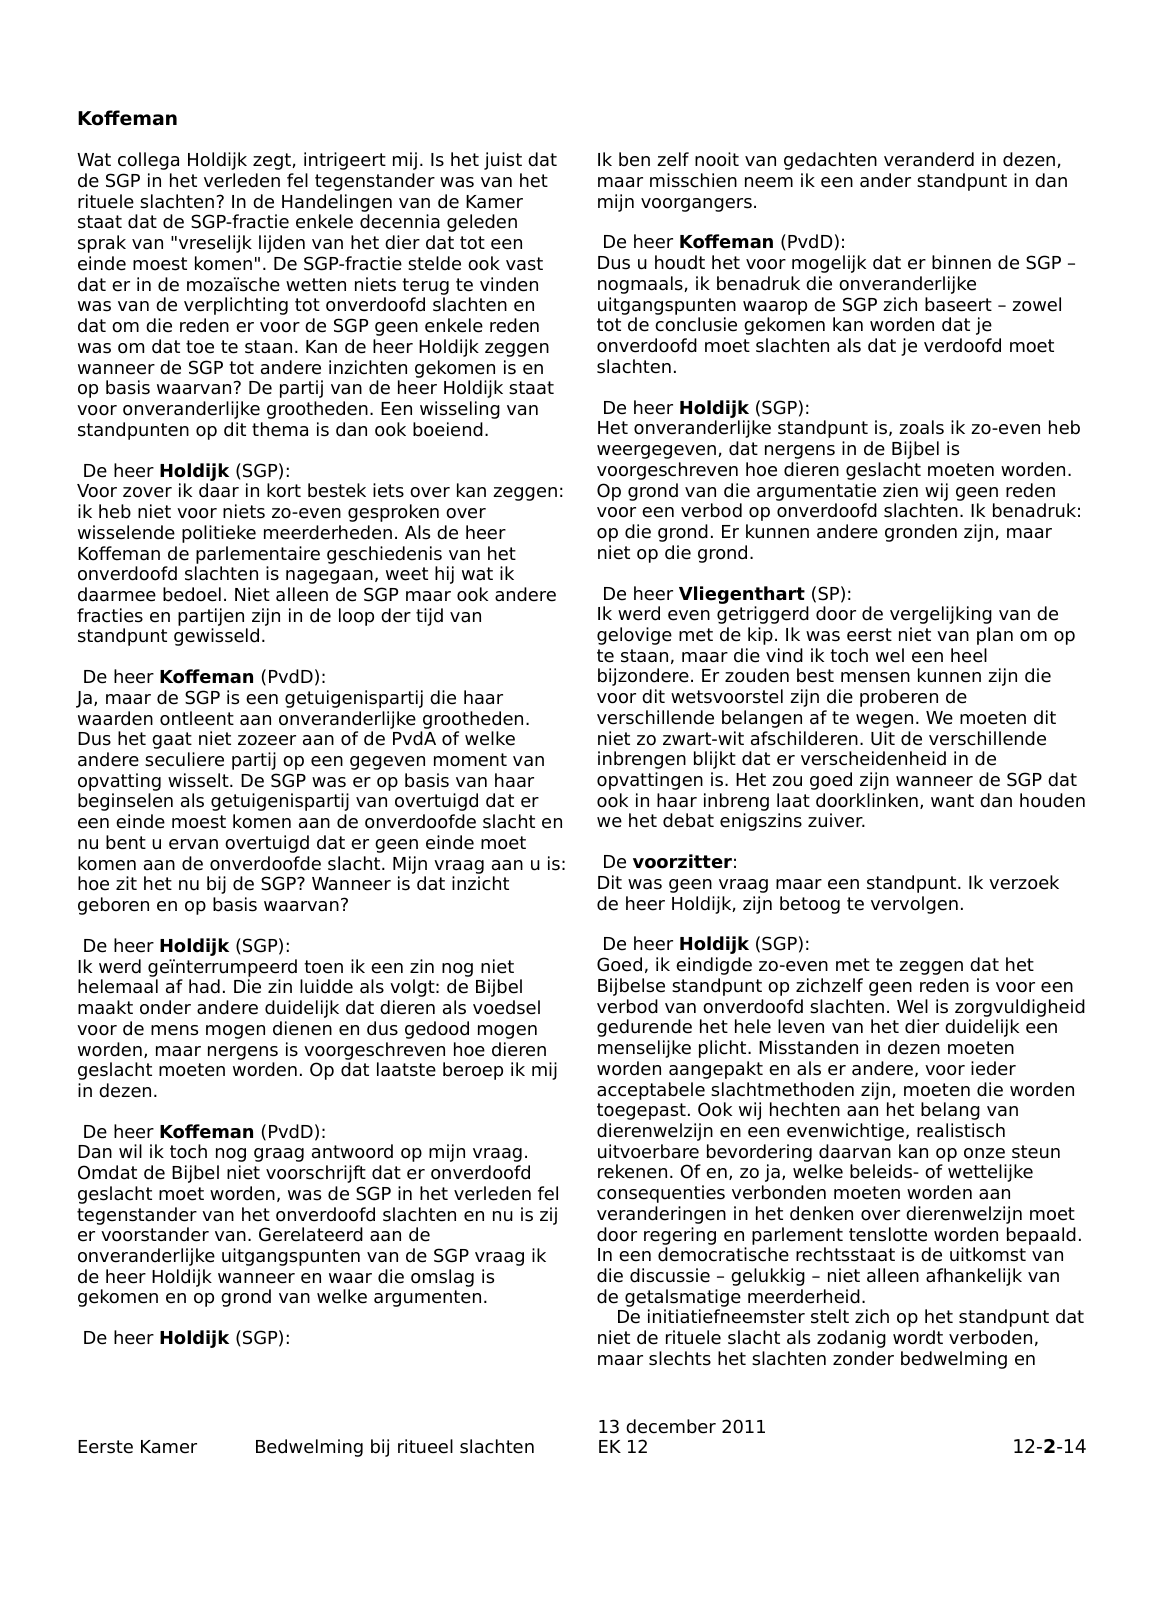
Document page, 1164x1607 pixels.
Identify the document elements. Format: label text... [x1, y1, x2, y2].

text Voor zover ik daar in kort bestek iets over kan zeggen: ik heb niet voor niets zo-even gesproken over wisselende politieke meerderheden. Als de heer Koffeman de parlementaire geschiedenis van het onverdoofd slachten is nagegaan, weet hij wat ik daarmee bedoel. Niet alleen de SGP maar ook andere fracties en partijen zijn in de loop der tijd van standpunt gewisseld. [77, 481, 567, 647]
text De heer Koffeman (PvdD): [77, 1122, 567, 1142]
text De heer Holdijk (SGP): [77, 460, 567, 481]
text Het onveranderlijke standpunt is, zoals ik zo-even heb weergegeven, dat nergens in de Bijbel is voorgeschreven hoe dieren geslacht moeten worden. Op grond van die argumentatie zien wij geen reden voor een verbod op onverdoofd slachten. Ik benadruk: op die grond. Er kunnen andere gronden zijn, maar niet op die grond. [596, 418, 1087, 563]
text De heer Holdijk (SGP): [596, 934, 1087, 955]
text Dan wil ik toch nog graag antwoord op mijn vraag. Omdat de Bijbel niet voorschrijft dat er onverdoofd geslacht moet worden, was de SGP in het verleden fel tegenstander van het onverdoofd slachten en nu is zij er voorstander van. Gerelateerd aan de onveranderlijke uitgangspunten van de SGP vraag ik de heer Holdijk wanneer en waar die omslag is gekomen en op grond van welke argumenten. [77, 1142, 567, 1308]
text Dus u houdt het voor mogelijk dat er binnen de SGP – nogmaals, ik benadruk die onveranderlijke uitgangspunten waarop de SGP zich baseert – zowel tot de conclusie gekomen kan worden dat je onverdoofd moet slachten als dat je verdoofd moet slachten. [596, 253, 1087, 377]
text Wat collega Holdijk zegt, intrigeert mij. Is het juist dat de SGP in het verleden fel tegenstander was van het rituele slachten? In de Handelingen van de Kamer staat dat de SGP-fractie enkele decennia geleden sprak van "vreselijk lijden van het dier dat tot een einde moest komen". De SGP-fractie stelde ook vast dat er in de mozaïsche wetten niets terug te vinden was van de verplichting tot onverdoofd slachten en dat om die reden er voor de SGP geen enkele reden was om dat toe te staan. Kan de heer Holdijk zeggen wanneer de SGP tot andere inzichten gekomen is en op basis waarvan? De partij van de heer Holdijk staat voor onveranderlijke grootheden. Een wisseling van standpunten op dit thema is dan ook boeiend. [77, 150, 567, 440]
text Ik werd even getriggerd door de vergelijking van de gelovige met de kip. Ik was eerst niet van plan om op te staan, maar die vind ik toch wel een heel bijzondere. Er zouden best mensen kunnen zijn die voor dit wetsvoorstel zijn die proberen de verschillende belangen af te wegen. We moeten dit niet zo zwart-wit afschilderen. Uit de verschillende inbrengen blijkt dat er verscheidenheid in de opvattingen is. Het zou goed zijn wanneer de SGP dat ook in haar inbreng laat doorklinken, want dan houden we het debat enigszins zuiver. [596, 604, 1087, 832]
text Ik ben zelf nooit van gedachten veranderd in dezen, maar misschien neem ik een ander standpunt in dan mijn voorgangers. [596, 150, 1087, 212]
text De heer Koffeman (PvdD): [596, 232, 1087, 253]
text Dit was geen vraag maar een standpunt. Ik verzoek de heer Holdijk, zijn betoog te vervolgen. [596, 873, 1087, 914]
text De heer Holdijk (SGP): [77, 936, 567, 956]
text De heer Holdijk (SGP): [596, 397, 1087, 418]
text De initiatiefneemster stelt zich op het standpunt dat niet de rituele slacht als zodanig wordt verboden, maar slechts het slachten zonder bedwelming en [596, 1307, 1087, 1369]
text De heer Koffeman (PvdD): [77, 667, 567, 688]
text Ik werd geïnterrumpeerd toen ik een zin nog niet helemaal af had. Die zin luidde als volgt: de Bijbel maakt onder andere duidelijk dat dieren als voedsel voor de mens mogen dienen en dus gedood mogen worden, maar nergens is voorgeschreven hoe dieren geslacht moeten worden. Op dat laatste beroep ik mij in dezen. [77, 956, 567, 1102]
text Ja, maar de SGP is een getuigenispartij die haar waarden ontleent aan onveranderlijke grootheden. Dus het gaat niet zozeer aan of de PvdA of welke andere seculiere partij op een gegeven moment van opvatting wisselt. De SGP was er op basis van haar beginselen als getuigenispartij van overtuigd dat er een einde moest komen aan de onverdoofde slacht en nu bent u ervan overtuigd dat er geen einde moet komen aan de onverdoofde slacht. Mijn vraag aan u is: hoe zit het nu bij de SGP? Wanneer is dat inzicht geboren en op basis waarvan? [77, 688, 567, 916]
text De heer Holdijk (SGP): [77, 1328, 567, 1349]
text Goed, ik eindigde zo-even met te zeggen dat het Bijbelse standpunt op zichzelf geen reden is voor een verbod van onverdoofd slachten. Wel is zorgvuldigheid gedurende het hele leven van het dier duidelijk een menselijke plicht. Misstanden in dezen moeten worden aangepakt en als er andere, voor ieder acceptabele slachtmethoden zijn, moeten die worden toegepast. Ook wij hechten aan het belang van dierenwelzijn en een evenwichtige, realistisch uitvoerbare bevordering daarvan kan op onze steun rekenen. Of en, zo ja, welke beleids- of wettelijke consequenties verbonden moeten worden aan veranderingen in het denken over dierenwelzijn moet door regering en parlement tenslotte worden bepaald. In een democratische rechtsstaat is de uitkomst van die discussie – gelukkig – niet alleen afhankelijk van de getalsmatige meerderheid. [596, 955, 1087, 1307]
text De voorzitter: [596, 852, 1087, 873]
text De heer Vliegenthart (SP): [596, 583, 1087, 604]
